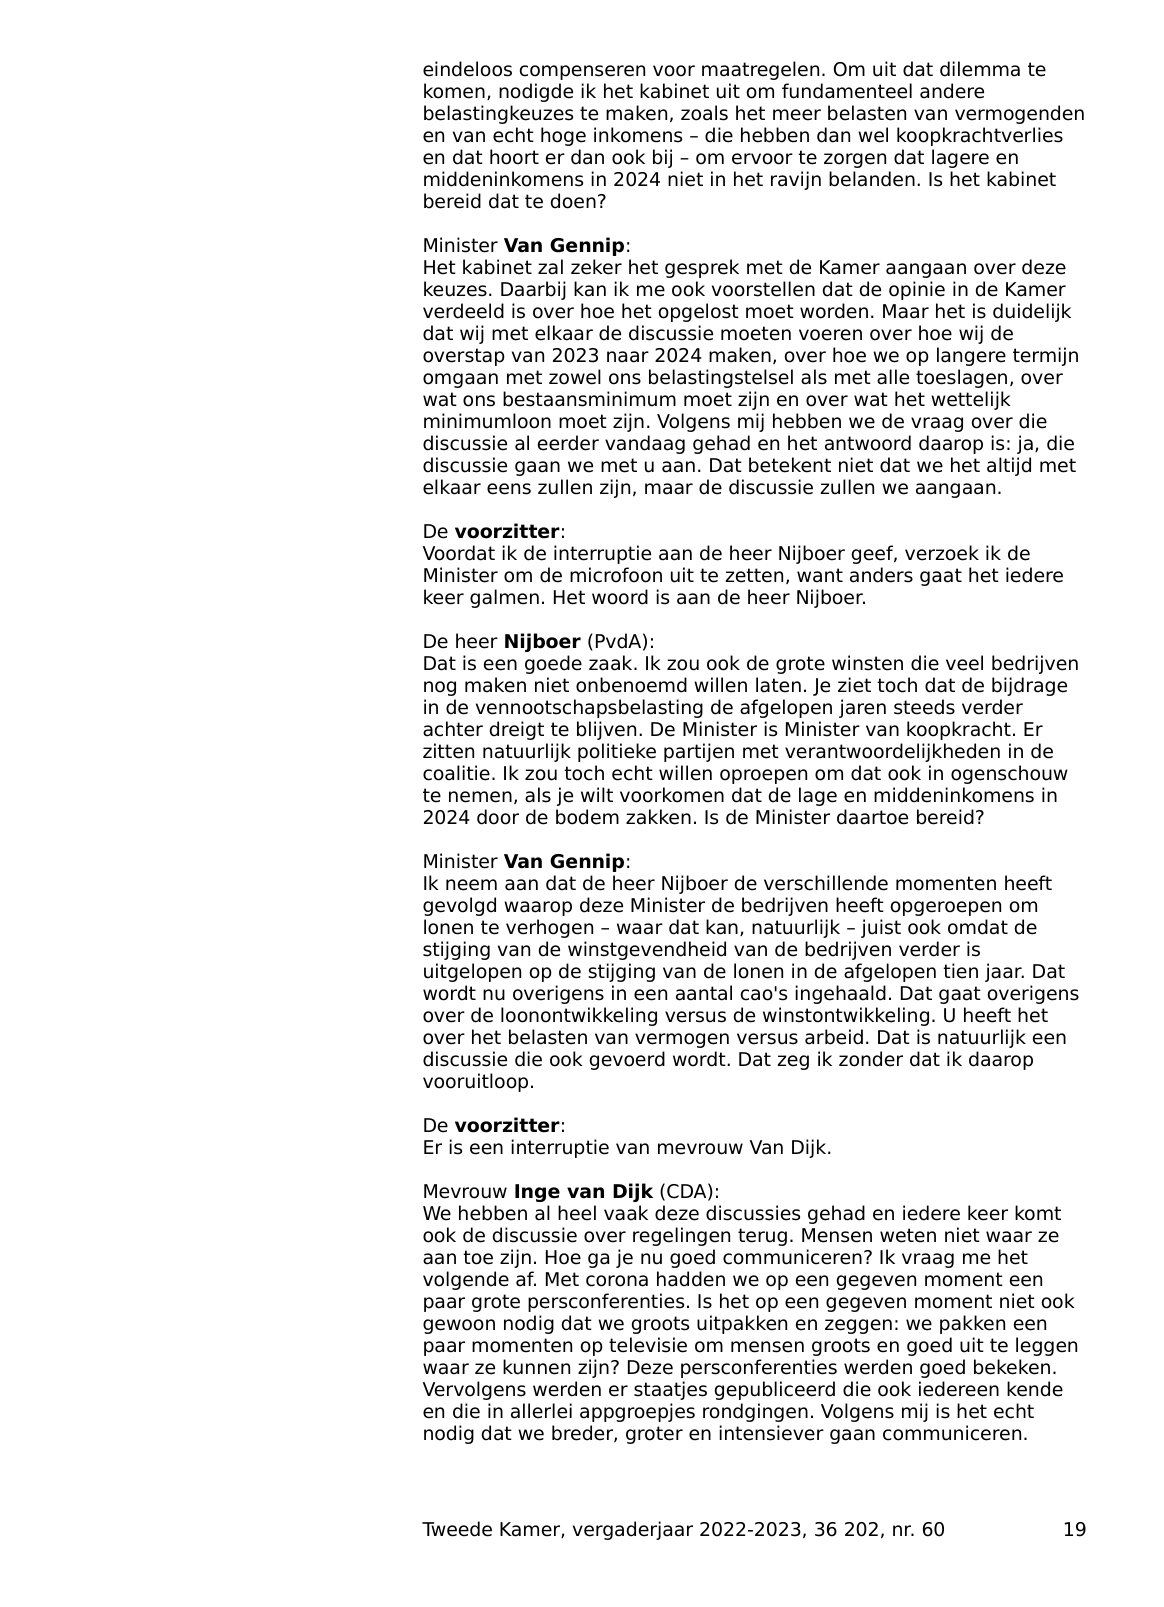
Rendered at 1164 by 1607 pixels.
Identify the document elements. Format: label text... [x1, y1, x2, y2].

text Minister Van Gennip: [422, 235, 1087, 257]
text De voorzitter: [422, 521, 1087, 543]
text Mevrouw Inge van Dijk (CDA): [422, 1181, 1087, 1203]
text eindeloos compenseren voor maatregelen. Om uit dat dilemma te komen, nodigde ik het kabinet uit om fundamenteel andere belastingkeuzes te maken, zoals het meer belasten van vermogenden en van echt hoge inkomens – die hebben dan wel koopkrachtverlies en dat hoort er dan ook bij – om ervoor te zorgen dat lagere en middeninkomens in 2024 niet in het ravijn belanden. Is het kabinet bereid dat te doen? [422, 59, 1087, 213]
text Minister Van Gennip: [422, 851, 1087, 873]
text De voorzitter: [422, 1115, 1087, 1137]
text Er is een interruptie van mevrouw Van Dijk. [422, 1137, 1087, 1159]
text Dat is een goede zaak. Ik zou ook de grote winsten die veel bedrijven nog maken niet onbenoemd willen laten. Je ziet toch dat de bijdrage in de vennootschapsbelasting de afgelopen jaren steeds verder achter dreigt te blijven. De Minister is Minister van koopkracht. Er zitten natuurlijk politieke partijen met verantwoordelijkheden in de coalitie. Ik zou toch echt willen oproepen om dat ook in ogenschouw te nemen, als je wilt voorkomen dat de lage en middeninkomens in 2024 door de bodem zakken. Is de Minister daartoe bereid? [422, 653, 1087, 829]
text Het kabinet zal zeker het gesprek met de Kamer aangaan over deze keuzes. Daarbij kan ik me ook voorstellen dat de opinie in de Kamer verdeeld is over hoe het opgelost moet worden. Maar het is duidelijk dat wij met elkaar de discussie moeten voeren over hoe wij de overstap van 2023 naar 2024 maken, over hoe we op langere termijn omgaan met zowel ons belastingstelsel als met alle toeslagen, over wat ons bestaansminimum moet zijn en over wat het wettelijk minimumloon moet zijn. Volgens mij hebben we de vraag over die discussie al eerder vandaag gehad en het antwoord daarop is: ja, die discussie gaan we met u aan. Dat betekent niet dat we het altijd met elkaar eens zullen zijn, maar de discussie zullen we aangaan. [422, 257, 1087, 499]
text De heer Nijboer (PvdA): [422, 631, 1087, 653]
text We hebben al heel vaak deze discussies gehad en iedere keer komt ook de discussie over regelingen terug. Mensen weten niet waar ze aan toe zijn. Hoe ga je nu goed communiceren? Ik vraag me het volgende af. Met corona hadden we op een gegeven moment een paar grote persconferenties. Is het op een gegeven moment niet ook gewoon nodig dat we groots uitpakken en zeggen: we pakken een paar momenten op televisie om mensen groots en goed uit te leggen waar ze kunnen zijn? Deze persconferenties werden goed bekeken. Vervolgens werden er staatjes gepubliceerd die ook iedereen kende en die in allerlei appgroepjes rondgingen. Volgens mij is het echt nodig dat we breder, groter en intensiever gaan communiceren. [422, 1203, 1087, 1445]
text Voordat ik de interruptie aan de heer Nijboer geef, verzoek ik de Minister om de microfoon uit te zetten, want anders gaat het iedere keer galmen. Het woord is aan de heer Nijboer. [422, 543, 1087, 609]
text Ik neem aan dat de heer Nijboer de verschillende momenten heeft gevolgd waarop deze Minister de bedrijven heeft opgeroepen om lonen te verhogen – waar dat kan, natuurlijk – juist ook omdat de stijging van de winstgevendheid van de bedrijven verder is uitgelopen op de stijging van de lonen in de afgelopen tien jaar. Dat wordt nu overigens in een aantal cao's ingehaald. Dat gaat overigens over de loonontwikkeling versus de winstontwikkeling. U heeft het over het belasten van vermogen versus arbeid. Dat is natuurlijk een discussie die ook gevoerd wordt. Dat zeg ik zonder dat ik daarop vooruitloop. [422, 873, 1087, 1093]
